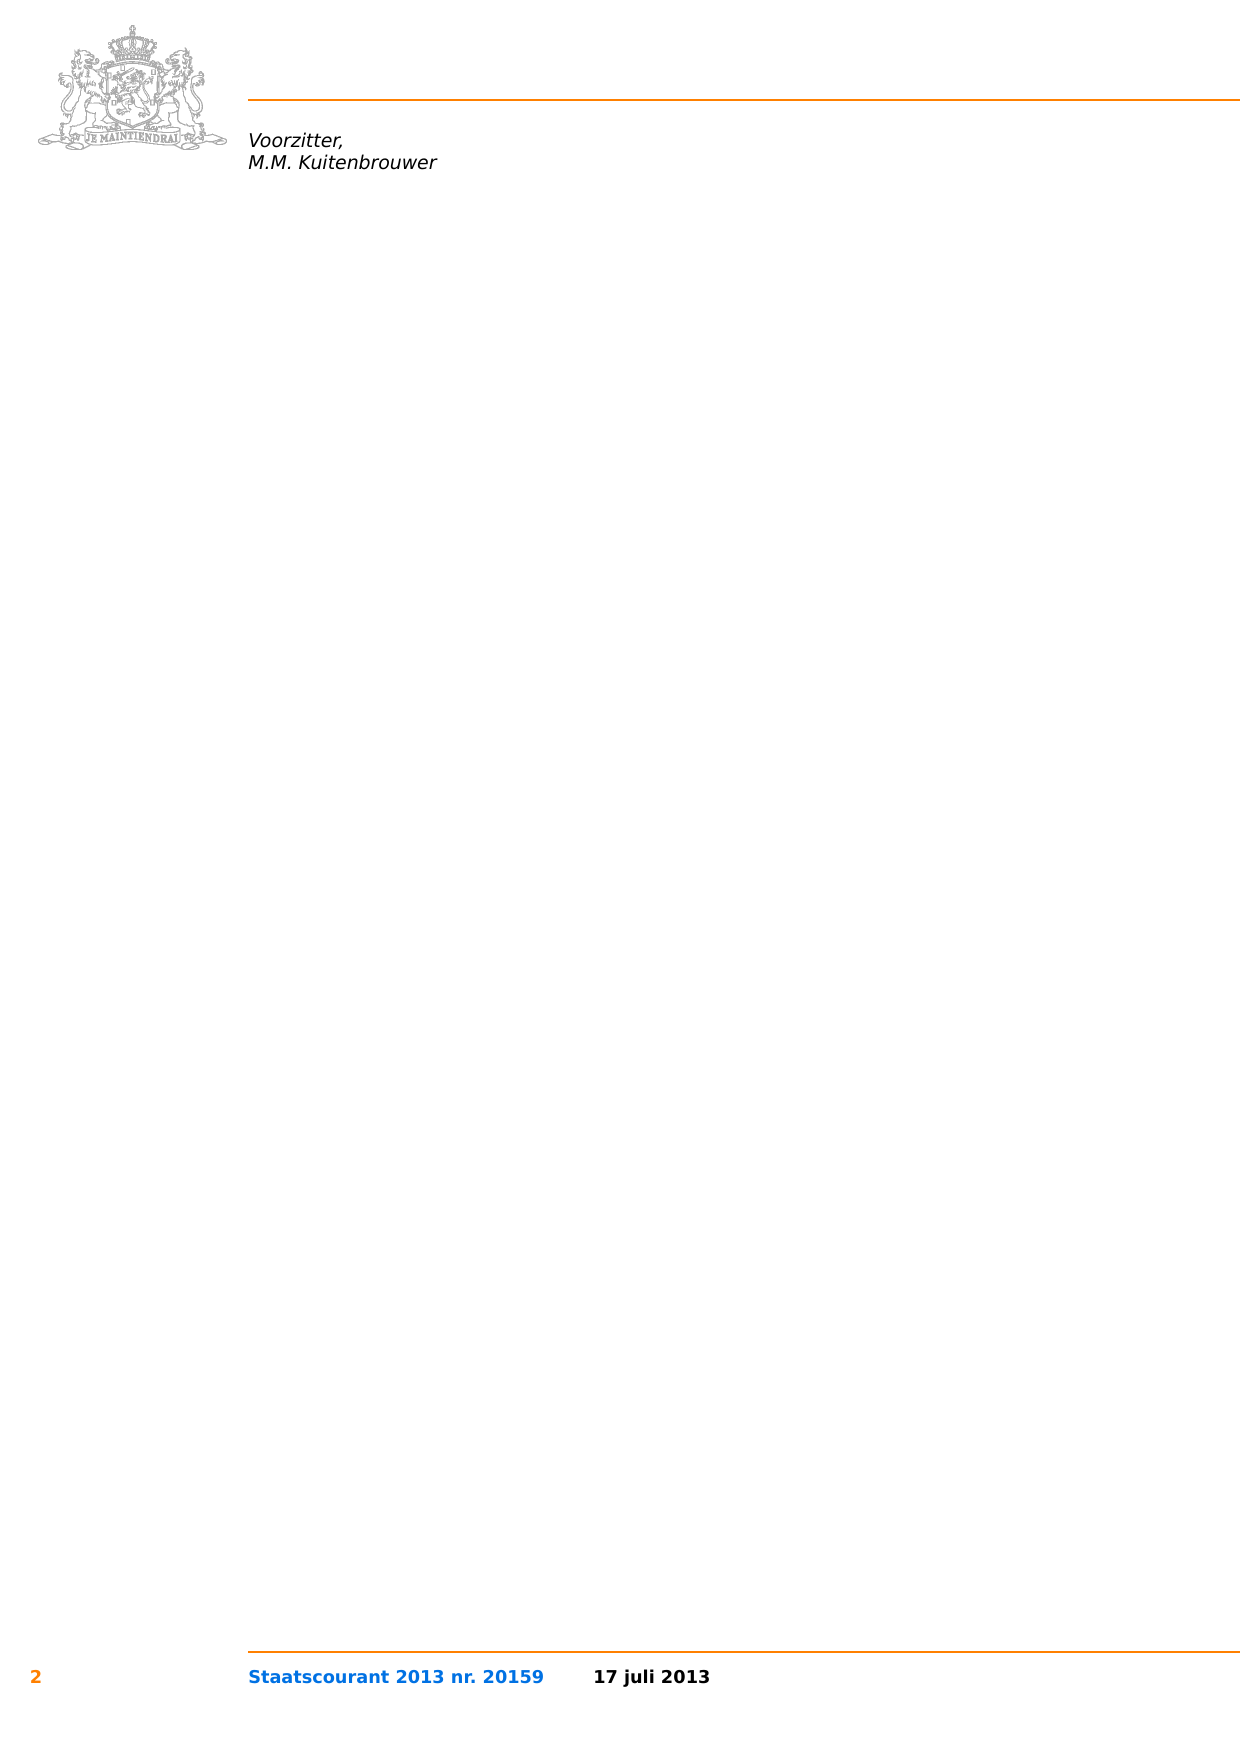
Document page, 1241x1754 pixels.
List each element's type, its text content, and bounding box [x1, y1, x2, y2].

text Voorzitter, M.M. Kuitenbrouwer [248, 130, 1163, 174]
picture [38, 25, 227, 150]
